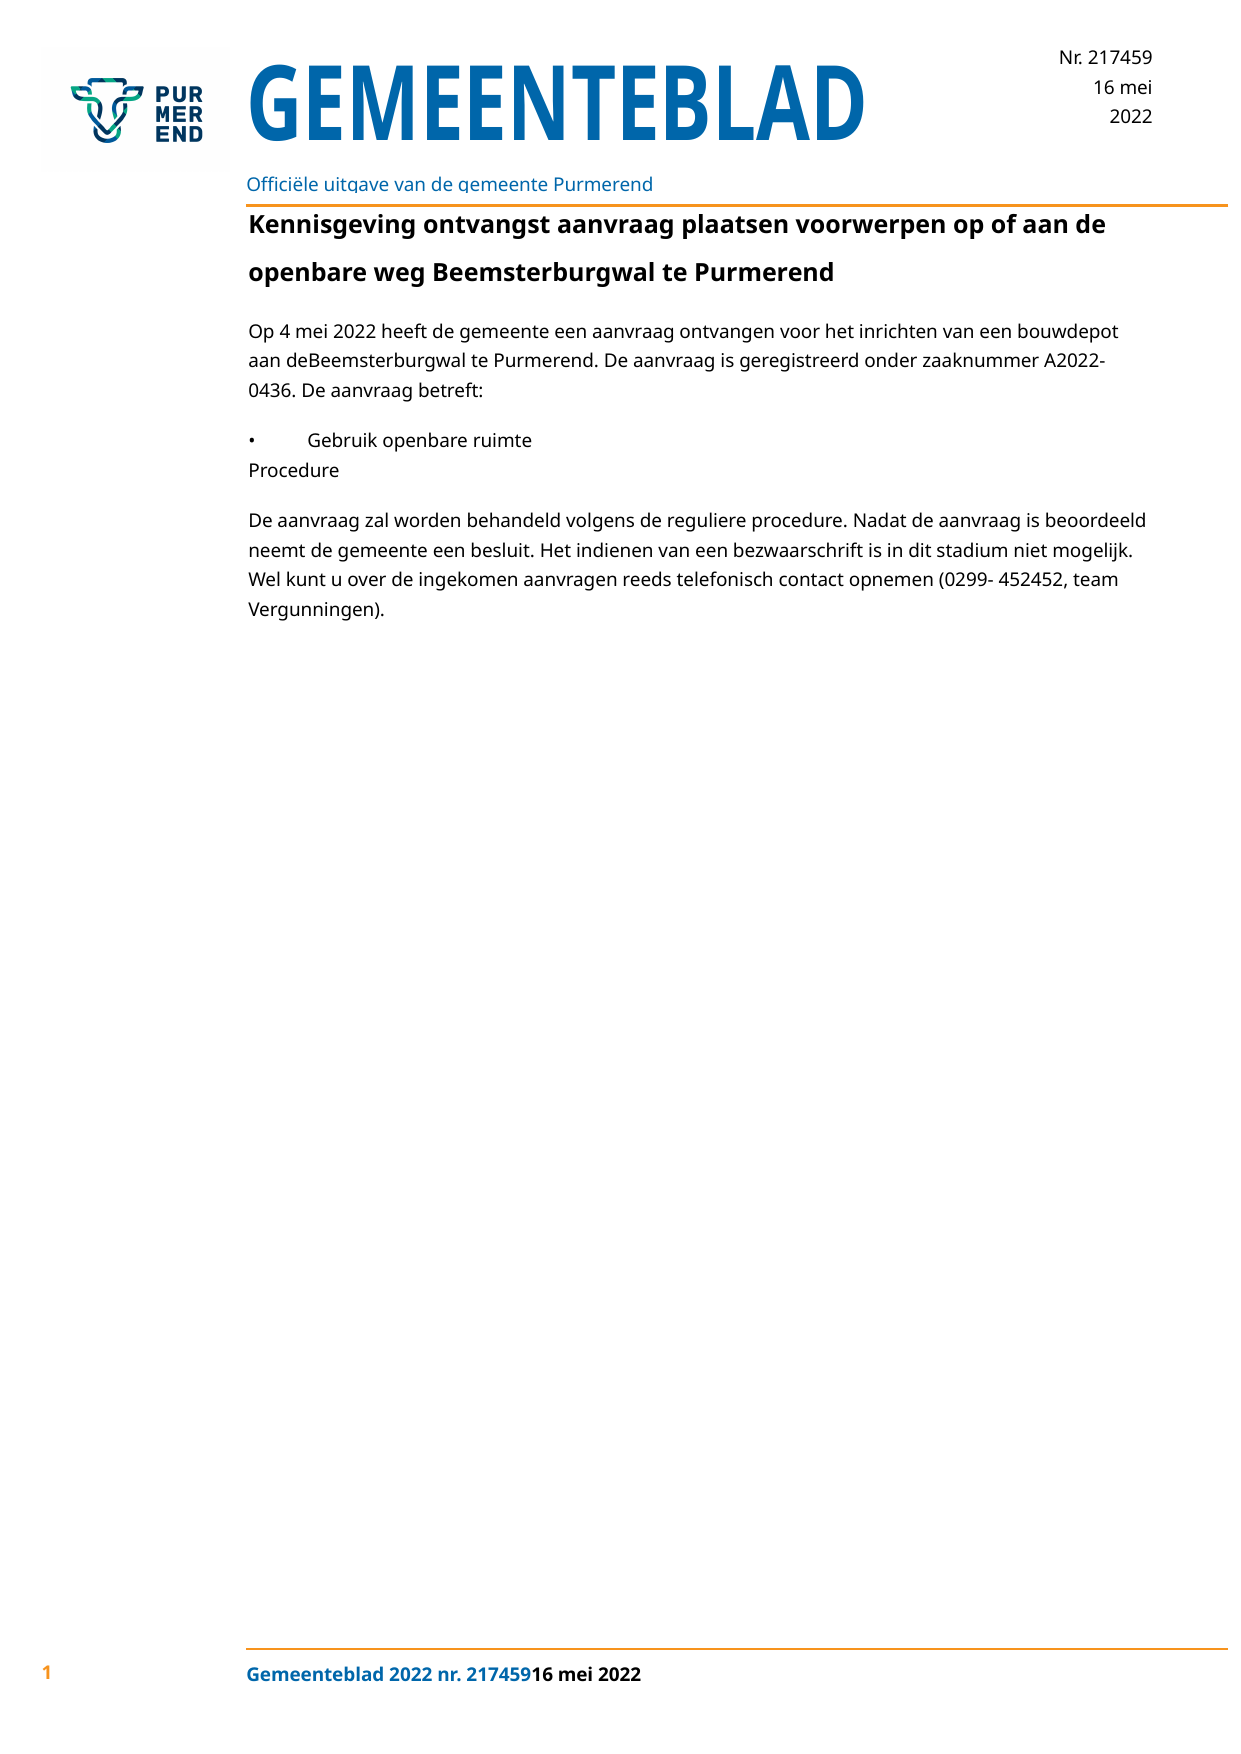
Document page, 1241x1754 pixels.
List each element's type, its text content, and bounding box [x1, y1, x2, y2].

text De aanvraag zal worden behandeld volgens de reguliere procedure. Nadat de aanvraag is beoordeeld neemt de gemeente een besluit. Het indienen van een bezwaarschrift is in dit stadium niet mogelijk. Wel kunt u over de ingekomen aanvragen reeds telefonisch contact opnemen (0299- 452452, team Vergunningen). [248, 507, 1152, 622]
text Op 4 mei 2022 heeft de gemeente een aanvraag ontvangen voor het inrichten van een bouwdepot aan deBeemsterburgwal te Purmerend. De aanvraag is geregistreerd onder zaaknummer A2022-0436. De aanvraag betreft: [248, 318, 1152, 403]
text Kennisgeving ontvangst aanvraag plaatsen voorwerpen op of aan de openbare weg Beemsterburgwal te Purmerend [248, 207, 1152, 288]
text Procedure [248, 457, 1152, 483]
picture [41, 47, 231, 172]
list Gebruik openbare ruimte [248, 427, 1152, 453]
